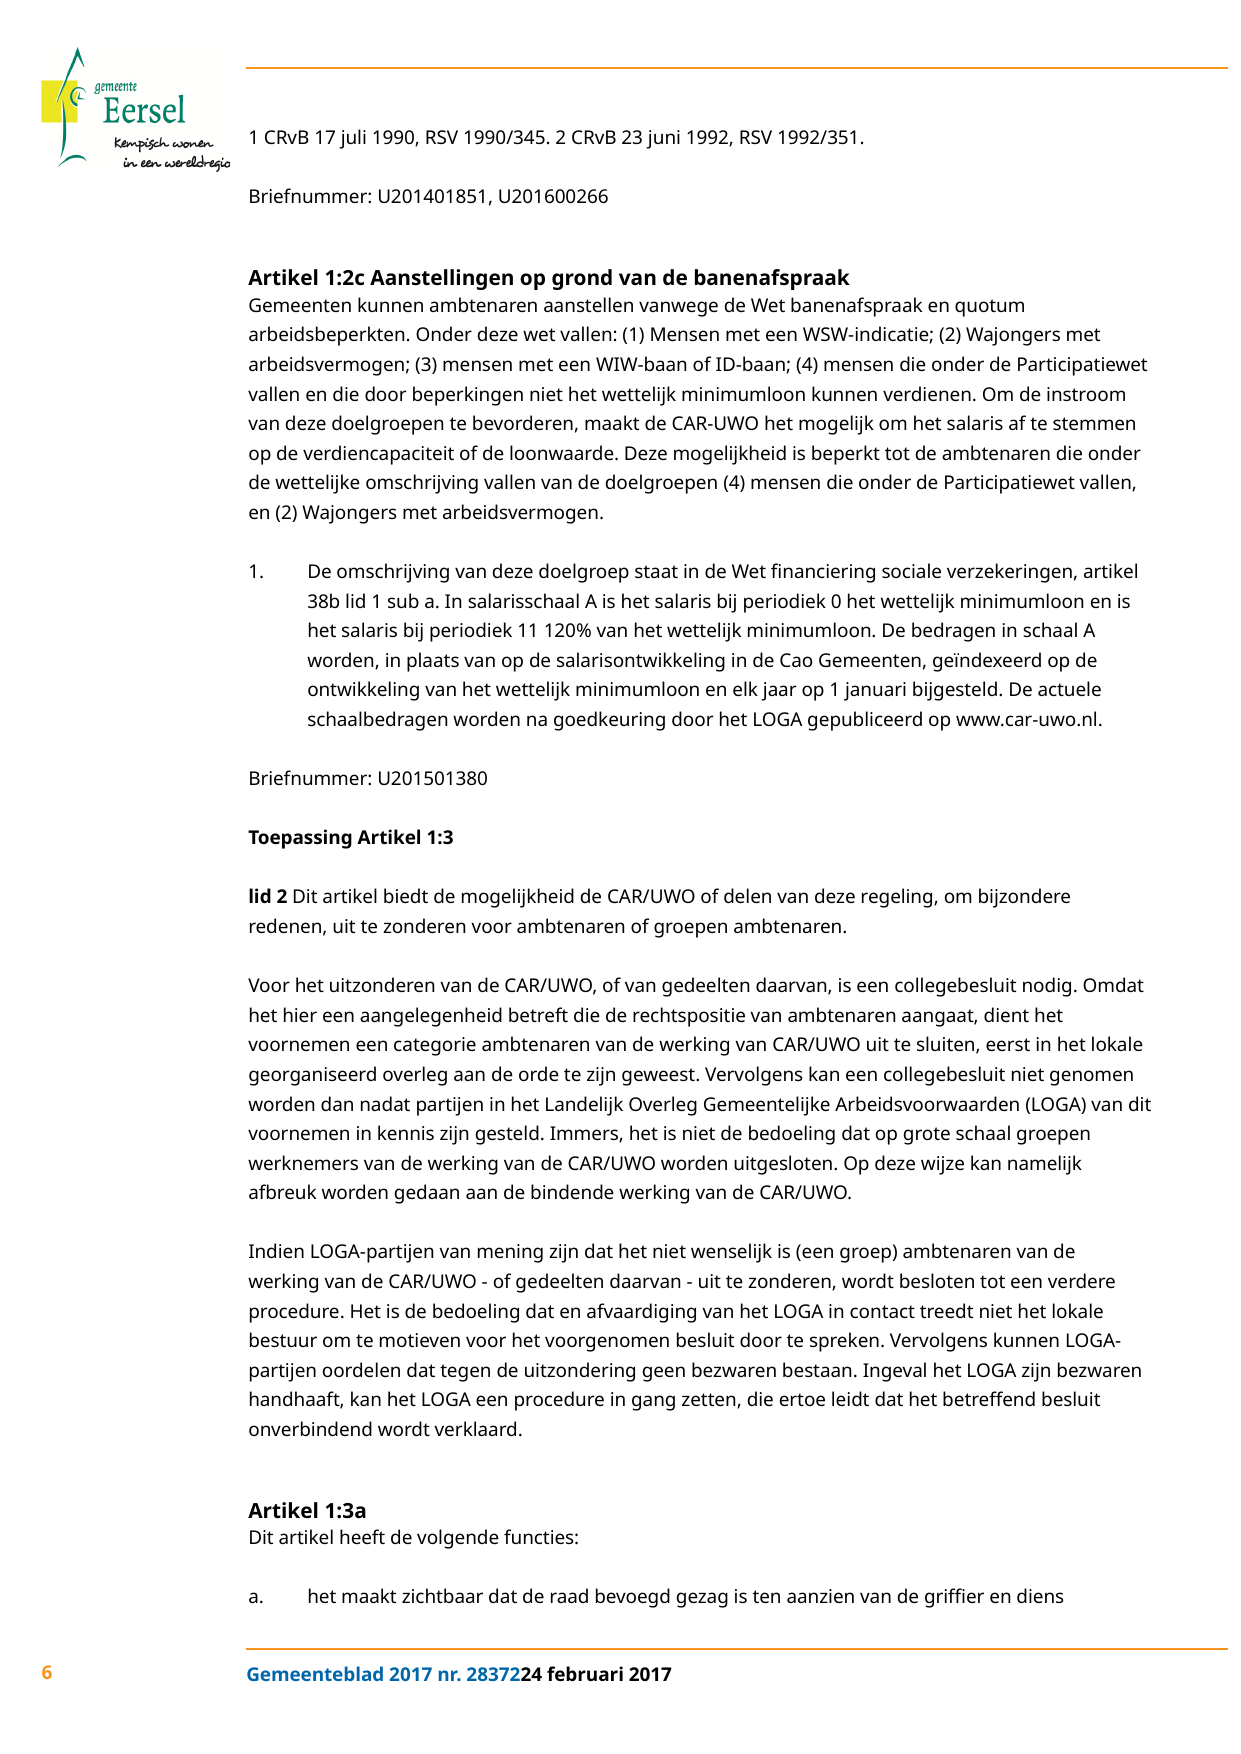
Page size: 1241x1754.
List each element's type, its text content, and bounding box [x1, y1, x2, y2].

text lid 2 Dit artikel biedt de mogelijkheid de CAR/UWO of delen van deze regeling, om bijzondere redenen, uit te zonderen voor ambtenaren of groepen ambtenaren. [248, 884, 1152, 939]
text Gemeenten kunnen ambtenaren aanstellen vanwege de Wet banenafspraak en quotum arbeidsbeperkten. Onder deze wet vallen: (1) Mensen met een WSW-indicatie; (2) Wajongers met arbeidsvermogen; (3) mensen met een WIW-baan of ID-baan; (4) mensen die onder de Participatiewet vallen en die door beperkingen niet het wettelijk minimumloon kunnen verdienen. Om de instroom van deze doelgroepen te bevorderen, maakt de CAR-UWO het mogelijk om het salaris af te stemmen op de verdiencapaciteit of de loonwaarde. Deze mogelijkheid is beperkt tot de ambtenaren die onder de wettelijke omschrijving vallen van de doelgroepen (4) mensen die onder de Participatiewet vallen, en (2) Wajongers met arbeidsvermogen. [248, 292, 1152, 525]
list het maakt zichtbaar dat de raad bevoegd gezag is ten aanzien van de griffier en diens [248, 1584, 1152, 1609]
text Indien LOGA-partijen van mening zijn dat het niet wenselijk is (een groep) ambtenaren van de werking van de CAR/UWO - of gedeelten daarvan - uit te zonderen, wordt besloten tot een verdere procedure. Het is de bedoeling dat en afvaardiging van het LOGA in contact treedt niet het lokale bestuur om te motieven voor het voorgenomen besluit door te spreken. Vervolgens kunnen LOGA-partijen oordelen dat tegen de uitzondering geen bezwaren bestaan. Ingeval het LOGA zijn bezwaren handhaaft, kan het LOGA een procedure in gang zetten, die ertoe leidt dat het betreffend besluit onverbindend wordt verklaard. [248, 1239, 1152, 1442]
text Artikel 1:3a [248, 1496, 1152, 1524]
text Voor het uitzonderen van de CAR/UWO, of van gedeelten daarvan, is een collegebesluit nodig. Omdat het hier een aangelegenheid betreft die de rechtspositie van ambtenaren aangaat, dient het voornemen een categorie ambtenaren van de werking van CAR/UWO uit te sluiten, eerst in het lokale georganiseerd overleg aan de orde te zijn geweest. Vervolgens kan een collegebesluit niet genomen worden dan nadat partijen in het Landelijk Overleg Gemeentelijke Arbeidsvoorwaarden (LOGA) van dit voornemen in kennis zijn gesteld. Immers, het is niet de bedoeling dat op grote schaal groepen werknemers van de werking van de CAR/UWO worden uitgesloten. Op deze wijze kan namelijk afbreuk worden gedaan aan de bindende werking van de CAR/UWO. [248, 972, 1152, 1205]
text Toepassing Artikel 1:3 [248, 824, 1152, 850]
text Briefnummer: U201401851, U201600266 [248, 183, 1152, 209]
text Dit artikel heeft de volgende functies: [248, 1524, 1152, 1550]
list De omschrijving van deze doelgroep staat in de Wet financiering sociale verzekeringen, artikel 38b lid 1 sub a. In salarisschaal A is het salaris bij periodiek 0 het wettelijk minimumloon en is het salaris bij periodiek 11 120% van het wettelijk minimumloon. De bedragen in schaal A worden, in plaats van op de salarisontwikkeling in de Cao Gemeenten, geïndexeerd op de ontwikkeling van het wettelijk minimumloon en elk jaar op 1 januari bijgesteld. De actuele schaalbedragen worden na goedkeuring door het LOGA gepubliceerd op www.car-uwo.nl. [248, 558, 1152, 732]
text 1 CRvB 17 juli 1990, RSV 1990/345. 2 CRvB 23 juni 1992, RSV 1992/351. [248, 124, 1152, 150]
text Briefnummer: U201501380 [248, 765, 1152, 791]
picture [41, 47, 231, 172]
text Artikel 1:2c Aanstellingen op grond van de banenafspraak [248, 263, 1152, 292]
